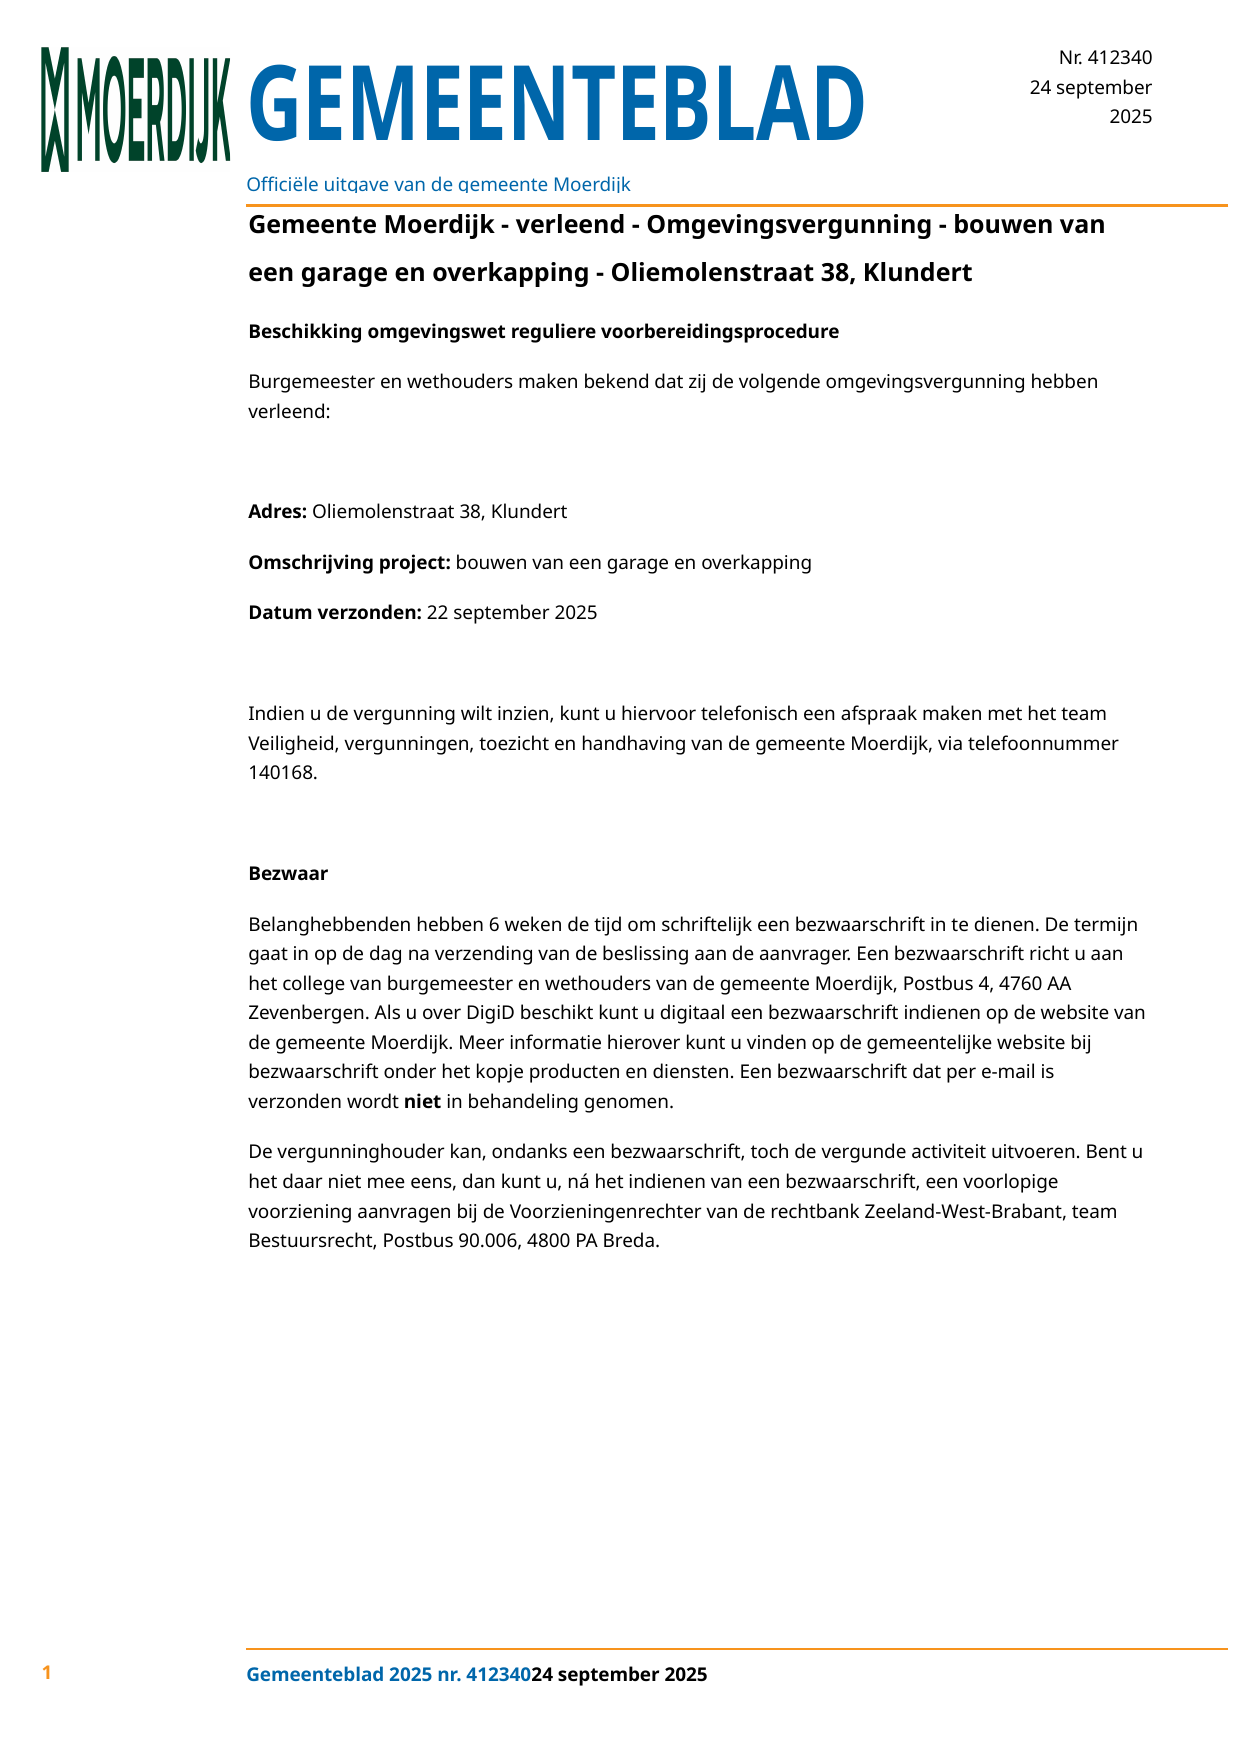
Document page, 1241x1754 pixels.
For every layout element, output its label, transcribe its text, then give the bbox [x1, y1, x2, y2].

picture [41, 47, 231, 172]
text Bezwaar [248, 860, 1152, 886]
text Datum verzonden: 22 september 2025 [248, 599, 1152, 625]
text Omschrijving project: bouwen van een garage en overkapping [248, 549, 1152, 575]
text Gemeente Moerdijk - verleend - Omgevingsvergunning - bouwen van een garage en overkapping - Oliemolenstraat 38, Klundert [248, 207, 1152, 288]
text Beschikking omgevingswet reguliere voorbereidingsprocedure [248, 318, 1152, 344]
text Belanghebbenden hebben 6 weken de tijd om schriftelijk een bezwaarschrift in te dienen. De termijn gaat in op de dag na verzending van de beslissing aan de aanvrager. Een bezwaarschrift richt u aan het college van burgemeester en wethouders van de gemeente Moerdijk, Postbus 4, 4760 AA Zevenbergen. Als u over DigiD beschikt kunt u digitaal een bezwaarschrift indienen op de website van de gemeente Moerdijk. Meer informatie hierover kunt u vinden op de gemeentelijke website bij bezwaarschrift onder het kopje producten en diensten. Een bezwaarschrift dat per e-mail is verzonden wordt niet in behandeling genomen. [248, 911, 1152, 1114]
text Adres: Oliemolenstraat 38, Klundert [248, 499, 1152, 524]
text Burgemeester en wethouders maken bekend dat zij de volgende omgevingsvergunning hebben verleend: [248, 368, 1152, 424]
text De vergunninghouder kan, ondanks een bezwaarschrift, toch de vergunde activiteit uitvoeren. Bent u het daar niet mee eens, dan kunt u, ná het indienen van een bezwaarschrift, een voorlopige voorziening aanvragen bij de Voorzieningenrechter van de rechtbank Zeeland-West-Brabant, team Bestuursrecht, Postbus 90.006, 4800 PA Breda. [248, 1139, 1152, 1253]
text Indien u de vergunning wilt inzien, kunt u hiervoor telefonisch een afspraak maken met het team Veiligheid, vergunningen, toezicht en handhaving van de gemeente Moerdijk, via telefoonnummer 140168. [248, 700, 1152, 785]
